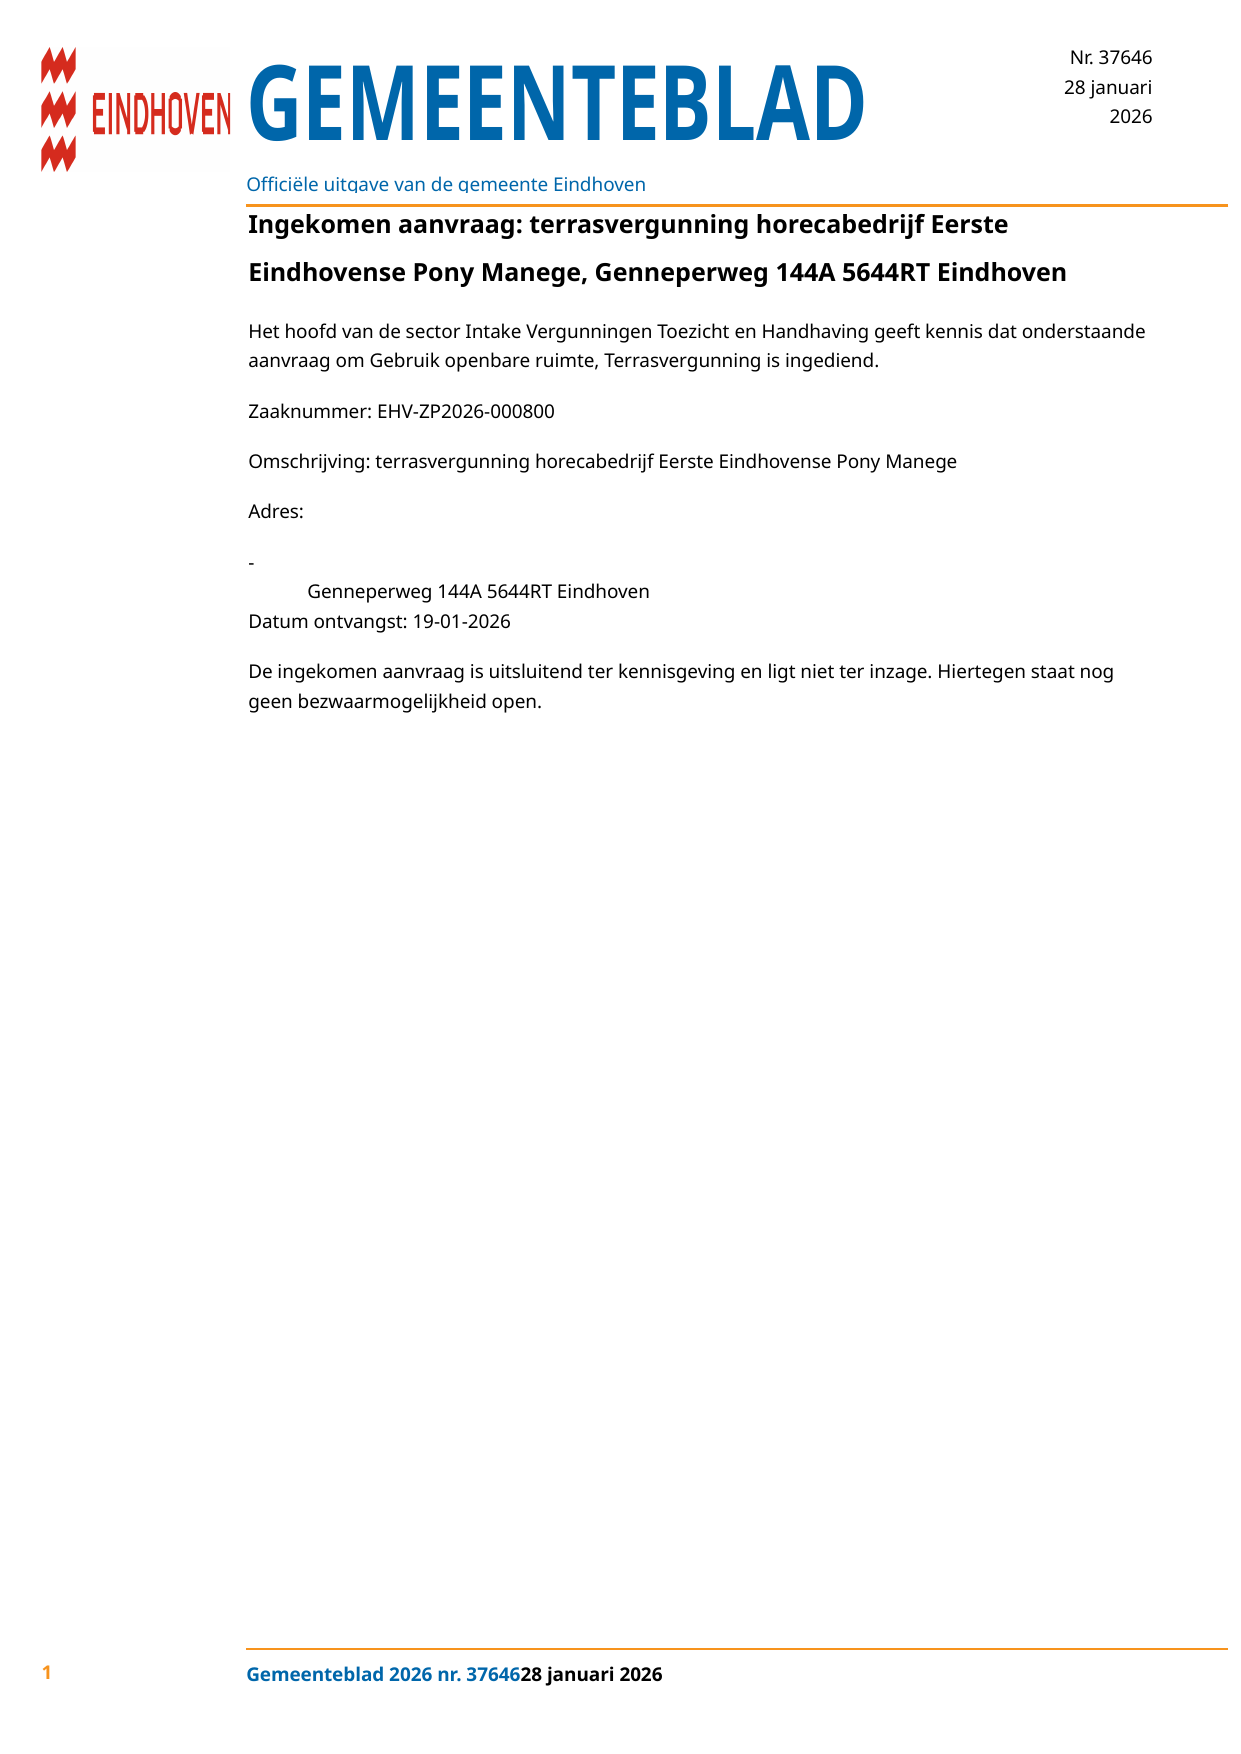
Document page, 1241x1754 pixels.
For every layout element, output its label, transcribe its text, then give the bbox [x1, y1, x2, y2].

text Adres: [248, 499, 1152, 524]
text Zaaknummer: EHV-ZP2026-000800 [248, 398, 1152, 424]
list Genneperweg 144A 5644RT Eindhoven [248, 579, 1152, 604]
text Omschrijving: terrasvergunning horecabedrijf Eerste Eindhovense Pony Manege [248, 448, 1152, 474]
text Het hoofd van de sector Intake Vergunningen Toezicht en Handhaving geeft kennis dat onderstaande aanvraag om Gebruik openbare ruimte, Terrasvergunning is ingediend. [248, 318, 1152, 373]
text Ingekomen aanvraag: terrasvergunning horecabedrijf Eerste Eindhovense Pony Manege, Genneperweg 144A 5644RT Eindhoven [248, 207, 1152, 288]
text Datum ontvangst: 19-01-2026 [248, 608, 1152, 634]
picture [41, 47, 231, 172]
text De ingekomen aanvraag is uitsluitend ter kennisgeving en ligt niet ter inzage. Hiertegen staat nog geen bezwaarmogelijkheid open. [248, 659, 1152, 714]
